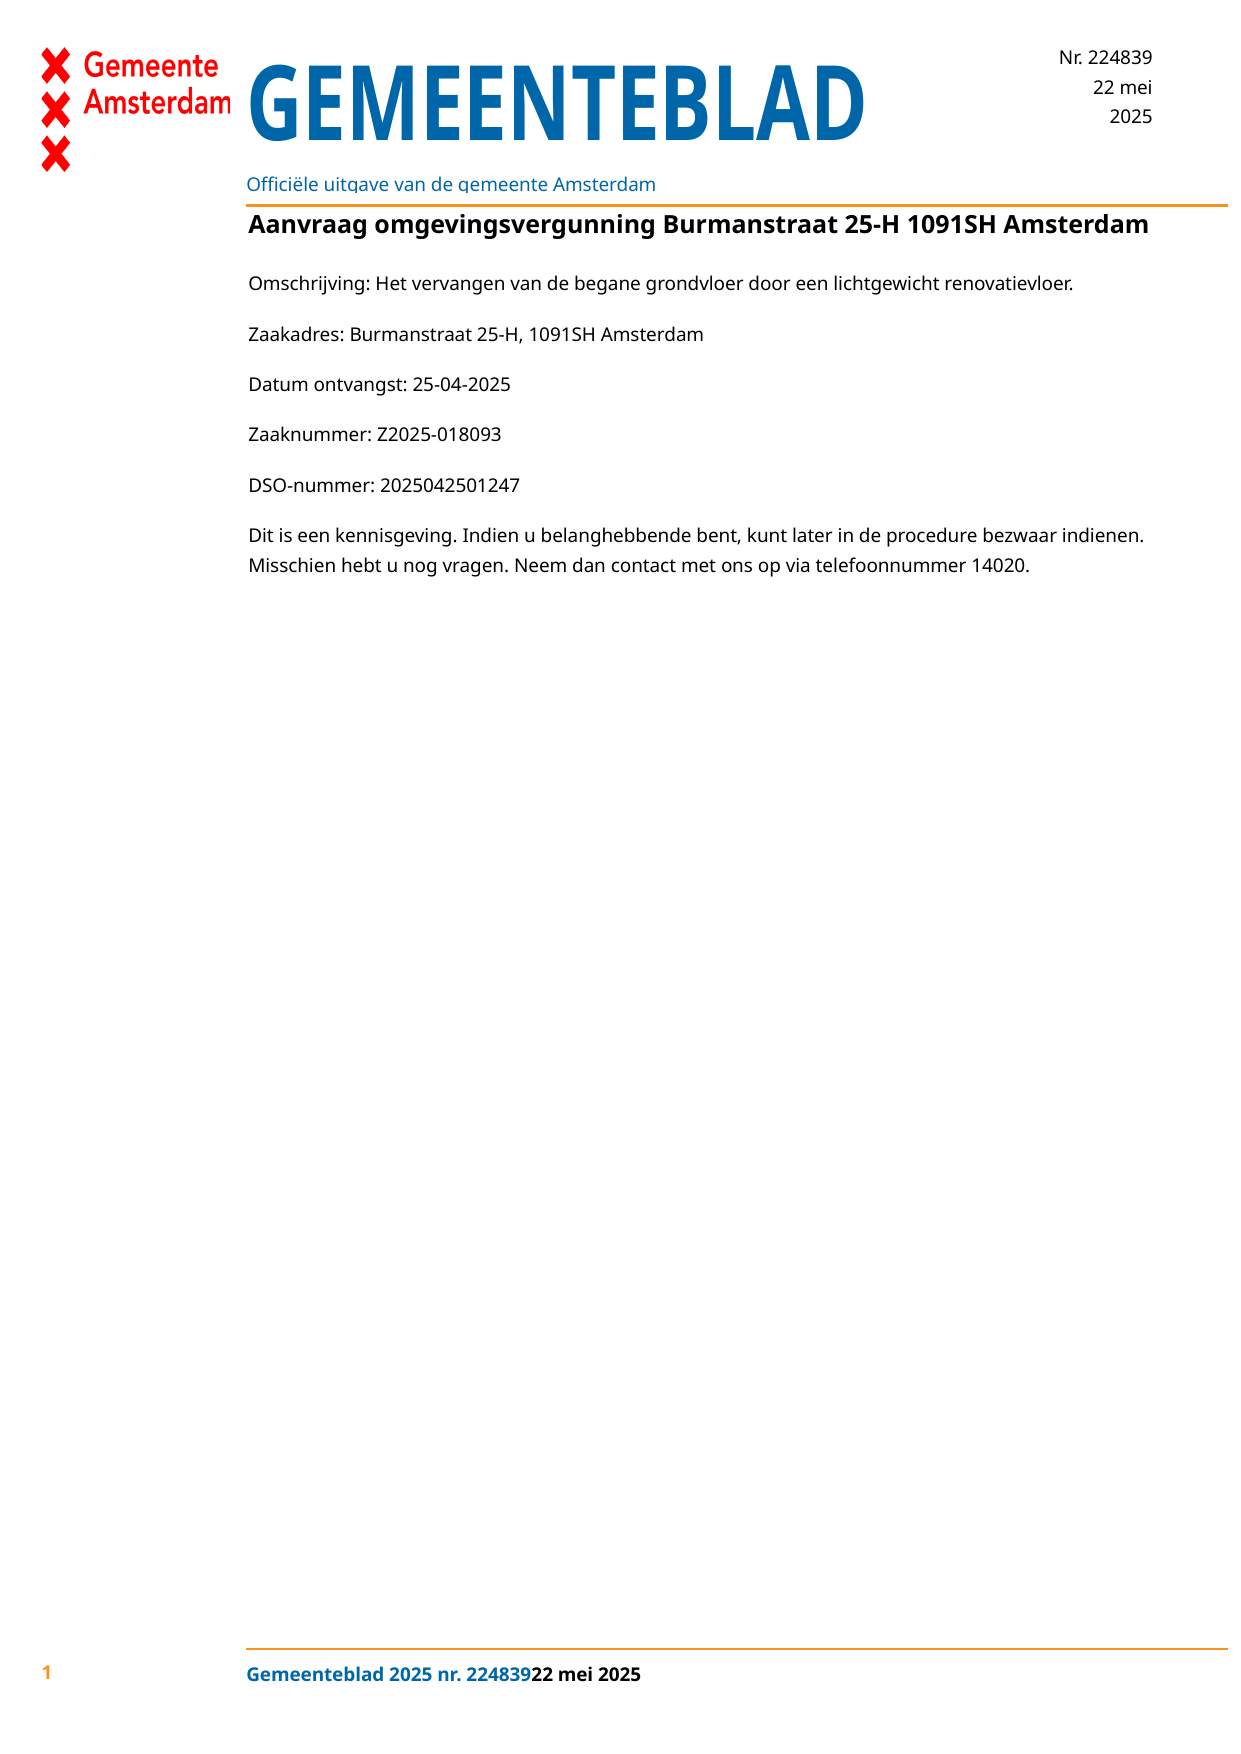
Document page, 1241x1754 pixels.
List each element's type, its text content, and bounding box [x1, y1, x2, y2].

text Omschrijving: Het vervangen van de begane grondvloer door een lichtgewicht renovatievloer. [248, 270, 1152, 296]
text DSO-nummer: 2025042501247 [248, 472, 1152, 498]
text Zaakadres: Burmanstraat 25-H, 1091SH Amsterdam [248, 321, 1152, 346]
text Datum ontvangst: 25-04-2025 [248, 371, 1152, 397]
text Zaaknummer: Z2025-018093 [248, 422, 1152, 447]
picture [41, 47, 231, 172]
text Aanvraag omgevingsvergunning Burmanstraat 25-H 1091SH Amsterdam [248, 207, 1152, 241]
text Dit is een kennisgeving. Indien u belanghebbende bent, kunt later in de procedure bezwaar indienen. Misschien hebt u nog vragen. Neem dan contact met ons op via telefoonnummer 14020. [248, 522, 1152, 578]
